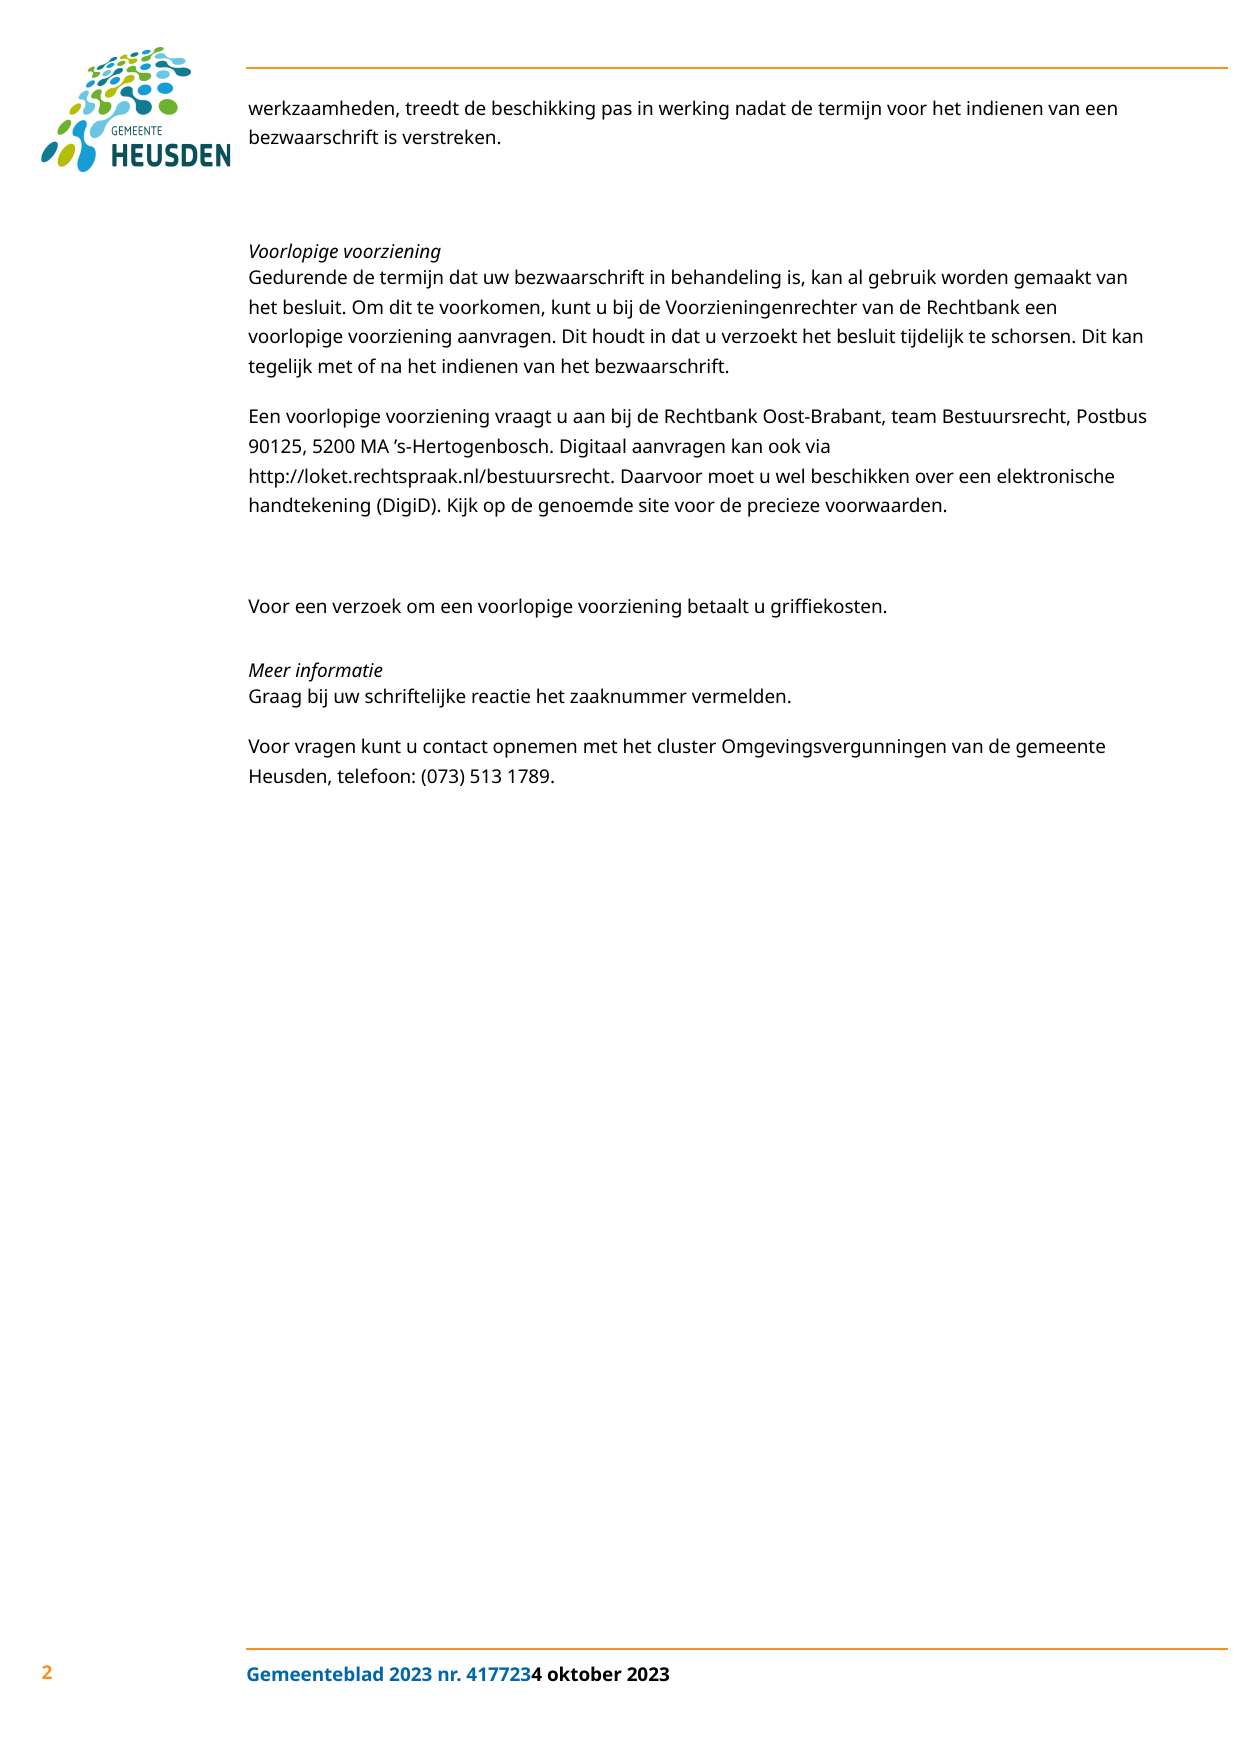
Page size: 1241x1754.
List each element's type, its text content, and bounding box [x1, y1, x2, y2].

text Graag bij uw schriftelijke reactie het zaaknummer vermelden. [248, 683, 1152, 709]
text Voorlopige voorziening [248, 239, 1152, 264]
text Meer informatie [248, 657, 1152, 683]
text Een voorlopige voorziening vraagt u aan bij de Rechtbank Oost-Brabant, team Bestuursrecht, Postbus 90125, 5200 MA ’s-Hertogenbosch. Digitaal aanvragen kan ook via http://loket.rechtspraak.nl/bestuursrecht. Daarvoor moet u wel beschikken over een elektronische handtekening (DigiD). Kijk op de genoemde site voor de precieze voorwaarden. [248, 404, 1152, 518]
text Voor een verzoek om een voorlopige voorziening betaalt u griffiekosten. [248, 593, 1152, 619]
text werkzaamheden, treedt de beschikking pas in werking nadat de termijn voor het indienen van een bezwaarschrift is verstreken. [248, 95, 1152, 150]
picture [41, 47, 231, 172]
text Gedurende de termijn dat uw bezwaarschrift in behandeling is, kan al gebruik worden gemaakt van het besluit. Om dit te voorkomen, kunt u bij de Voorzieningenrechter van de Rechtbank een voorlopige voorziening aanvragen. Dit houdt in dat u verzoekt het besluit tijdelijk te schorsen. Dit kan tegelijk met of na het indienen van het bezwaarschrift. [248, 264, 1152, 379]
text Voor vragen kunt u contact opnemen met het cluster Omgevingsvergunningen van de gemeente Heusden, telefoon: (073) 513 1789. [248, 733, 1152, 789]
